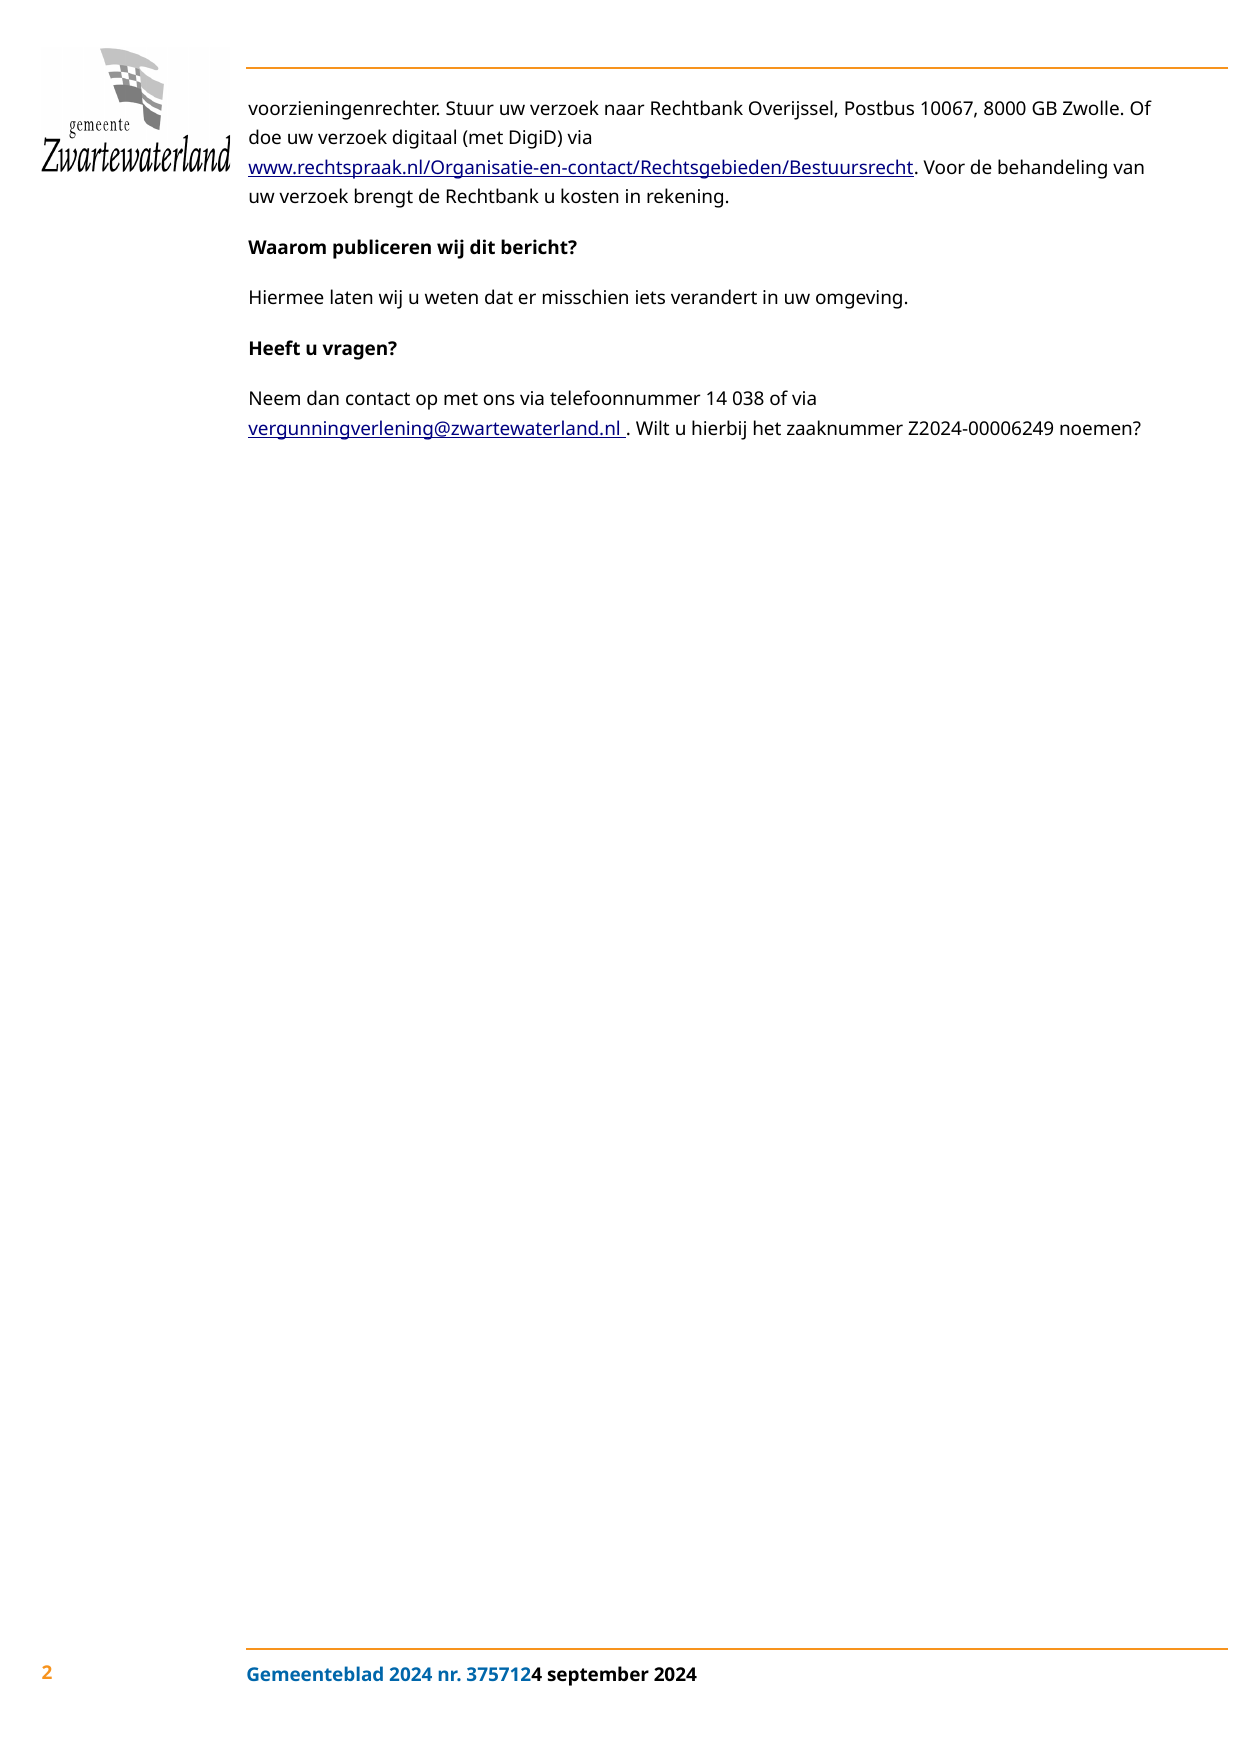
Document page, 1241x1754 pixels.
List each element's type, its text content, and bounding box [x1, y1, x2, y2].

text Waarom publiceren wij dit bericht? [248, 234, 1152, 260]
text Neem dan contact op met ons via telefoonnummer 14 038 of via vergunningverlening@zwartewaterland.nl . Wilt u hierbij het zaaknummer Z2024-00006249 noemen? [248, 385, 1152, 441]
picture [41, 47, 231, 172]
text voorzieningenrechter. Stuur uw verzoek naar Rechtbank Overijssel, Postbus 10067, 8000 GB Zwolle. Of doe uw verzoek digitaal (met DigiD) via www.rechtspraak.nl/Organisatie-en-contact/Rechtsgebieden/Bestuursrecht. Voor de behandeling van uw verzoek brengt de Rechtbank u kosten in rekening. [248, 95, 1152, 209]
text Heeft u vragen? [248, 335, 1152, 361]
text Hiermee laten wij u weten dat er misschien iets verandert in uw omgeving. [248, 284, 1152, 310]
